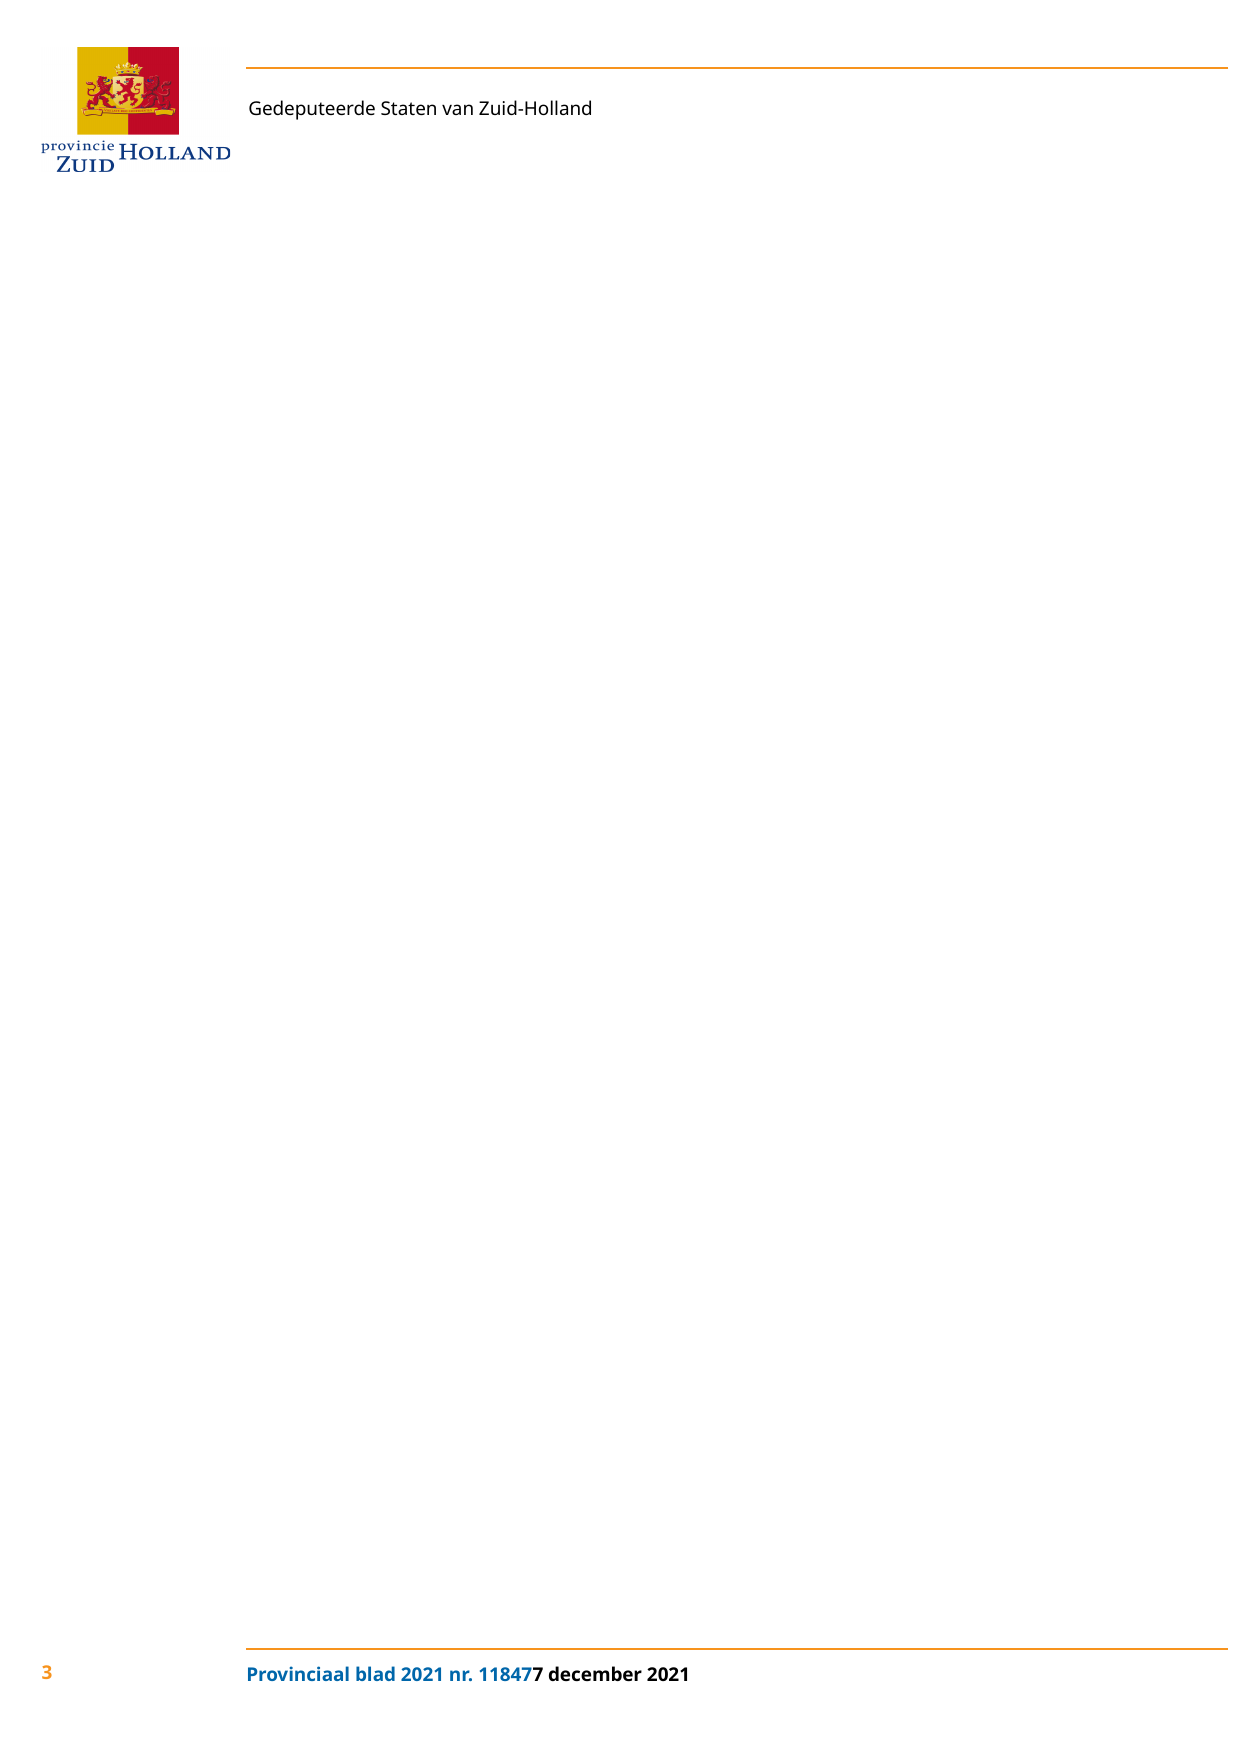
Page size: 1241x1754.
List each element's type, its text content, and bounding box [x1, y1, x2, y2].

text Gedeputeerde Staten van Zuid-Holland [248, 95, 1152, 121]
picture [41, 47, 231, 172]
